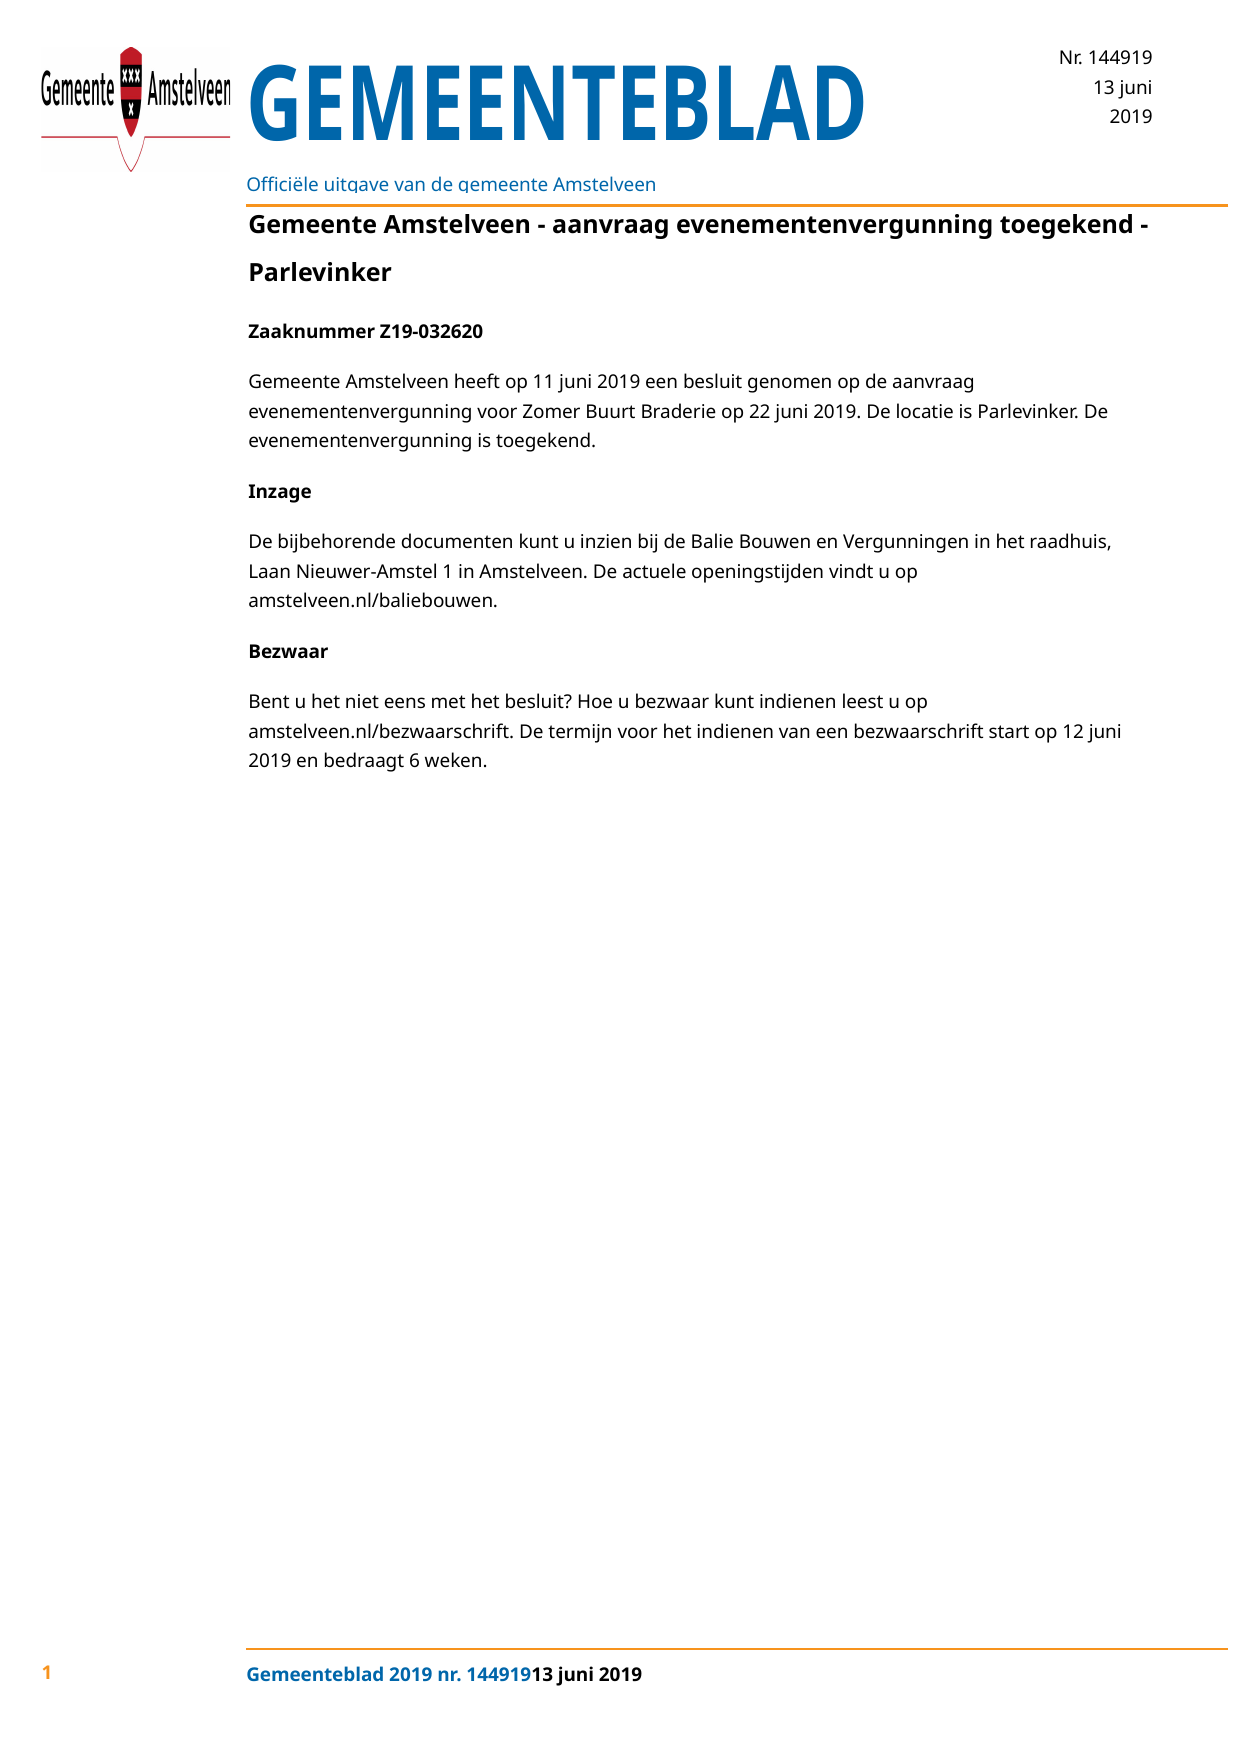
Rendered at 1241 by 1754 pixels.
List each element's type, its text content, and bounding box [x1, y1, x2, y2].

text Zaaknummer Z19-032620 [248, 318, 1152, 344]
text De bijbehorende documenten kunt u inzien bij de Balie Bouwen en Vergunningen in het raadhuis, Laan Nieuwer-Amstel 1 in Amstelveen. De actuele openingstijden vindt u op amstelveen.nl/baliebouwen. [248, 528, 1152, 613]
text Bezwaar [248, 638, 1152, 664]
text Gemeente Amstelveen - aanvraag evenementenvergunning toegekend - Parlevinker [248, 207, 1152, 288]
text Bent u het niet eens met het besluit? Hoe u bezwaar kunt indienen leest u op amstelveen.nl/bezwaarschrift. De termijn voor het indienen van een bezwaarschrift start op 12 juni 2019 en bedraagt 6 weken. [248, 688, 1152, 773]
text Inzage [248, 478, 1152, 504]
picture [41, 47, 231, 172]
text Gemeente Amstelveen heeft op 11 juni 2019 een besluit genomen op de aanvraag evenementenvergunning voor Zomer Buurt Braderie op 22 juni 2019. De locatie is Parlevinker. De evenementenvergunning is toegekend. [248, 368, 1152, 453]
